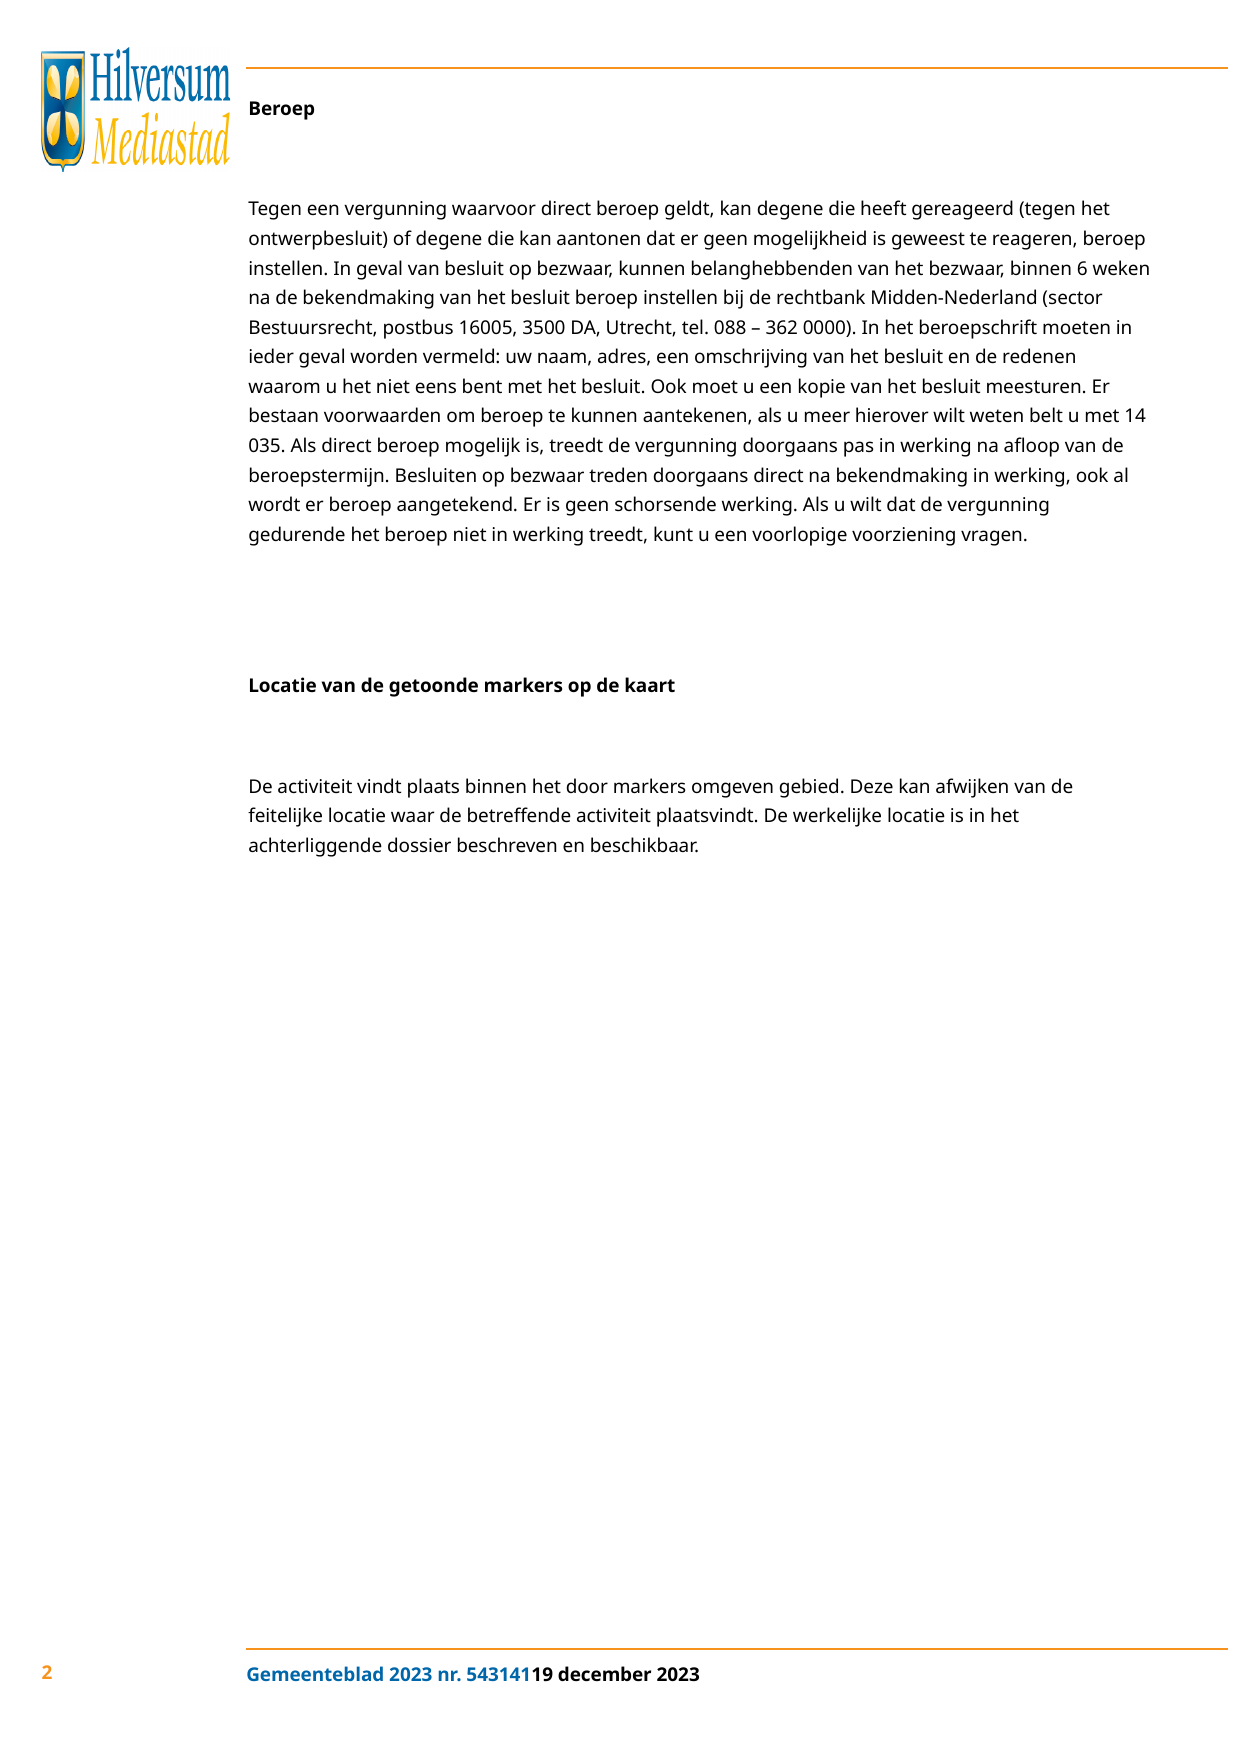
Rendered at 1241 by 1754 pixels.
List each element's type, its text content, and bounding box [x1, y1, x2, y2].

text De activiteit vindt plaats binnen het door markers omgeven gebied. Deze kan afwijken van de feitelijke locatie waar de betreffende activiteit plaatsvindt. De werkelijke locatie is in het achterliggende dossier beschreven en beschikbaar. [248, 773, 1152, 858]
picture [41, 47, 231, 172]
text Locatie van de getoonde markers op de kaart [248, 672, 1152, 698]
text Tegen een vergunning waarvoor direct beroep geldt, kan degene die heeft gereageerd (tegen het ontwerpbesluit) of degene die kan aantonen dat er geen mogelijkheid is geweest te reageren, beroep instellen. In geval van besluit op bezwaar, kunnen belanghebbenden van het bezwaar, binnen 6 weken na de bekendmaking van het besluit beroep instellen bij de rechtbank Midden-Nederland (sector Bestuursrecht, postbus 16005, 3500 DA, Utrecht, tel. 088 – 362 0000). In het beroepschrift moeten in ieder geval worden vermeld: uw naam, adres, een omschrijving van het besluit en de redenen waarom u het niet eens bent met het besluit. Ook moet u een kopie van het besluit meesturen. Er bestaan voorwaarden om beroep te kunnen aantekenen, als u meer hierover wilt weten belt u met 14 035. Als direct beroep mogelijk is, treedt de vergunning doorgaans pas in werking na afloop van de beroepstermijn. Besluiten op bezwaar treden doorgaans direct na bekendmaking in werking, ook al wordt er beroep aangetekend. Er is geen schorsende werking. Als u wilt dat de vergunning gedurende het beroep niet in werking treedt, kunt u een voorlopige voorziening vragen. [248, 196, 1152, 547]
text Beroep [248, 95, 1152, 121]
